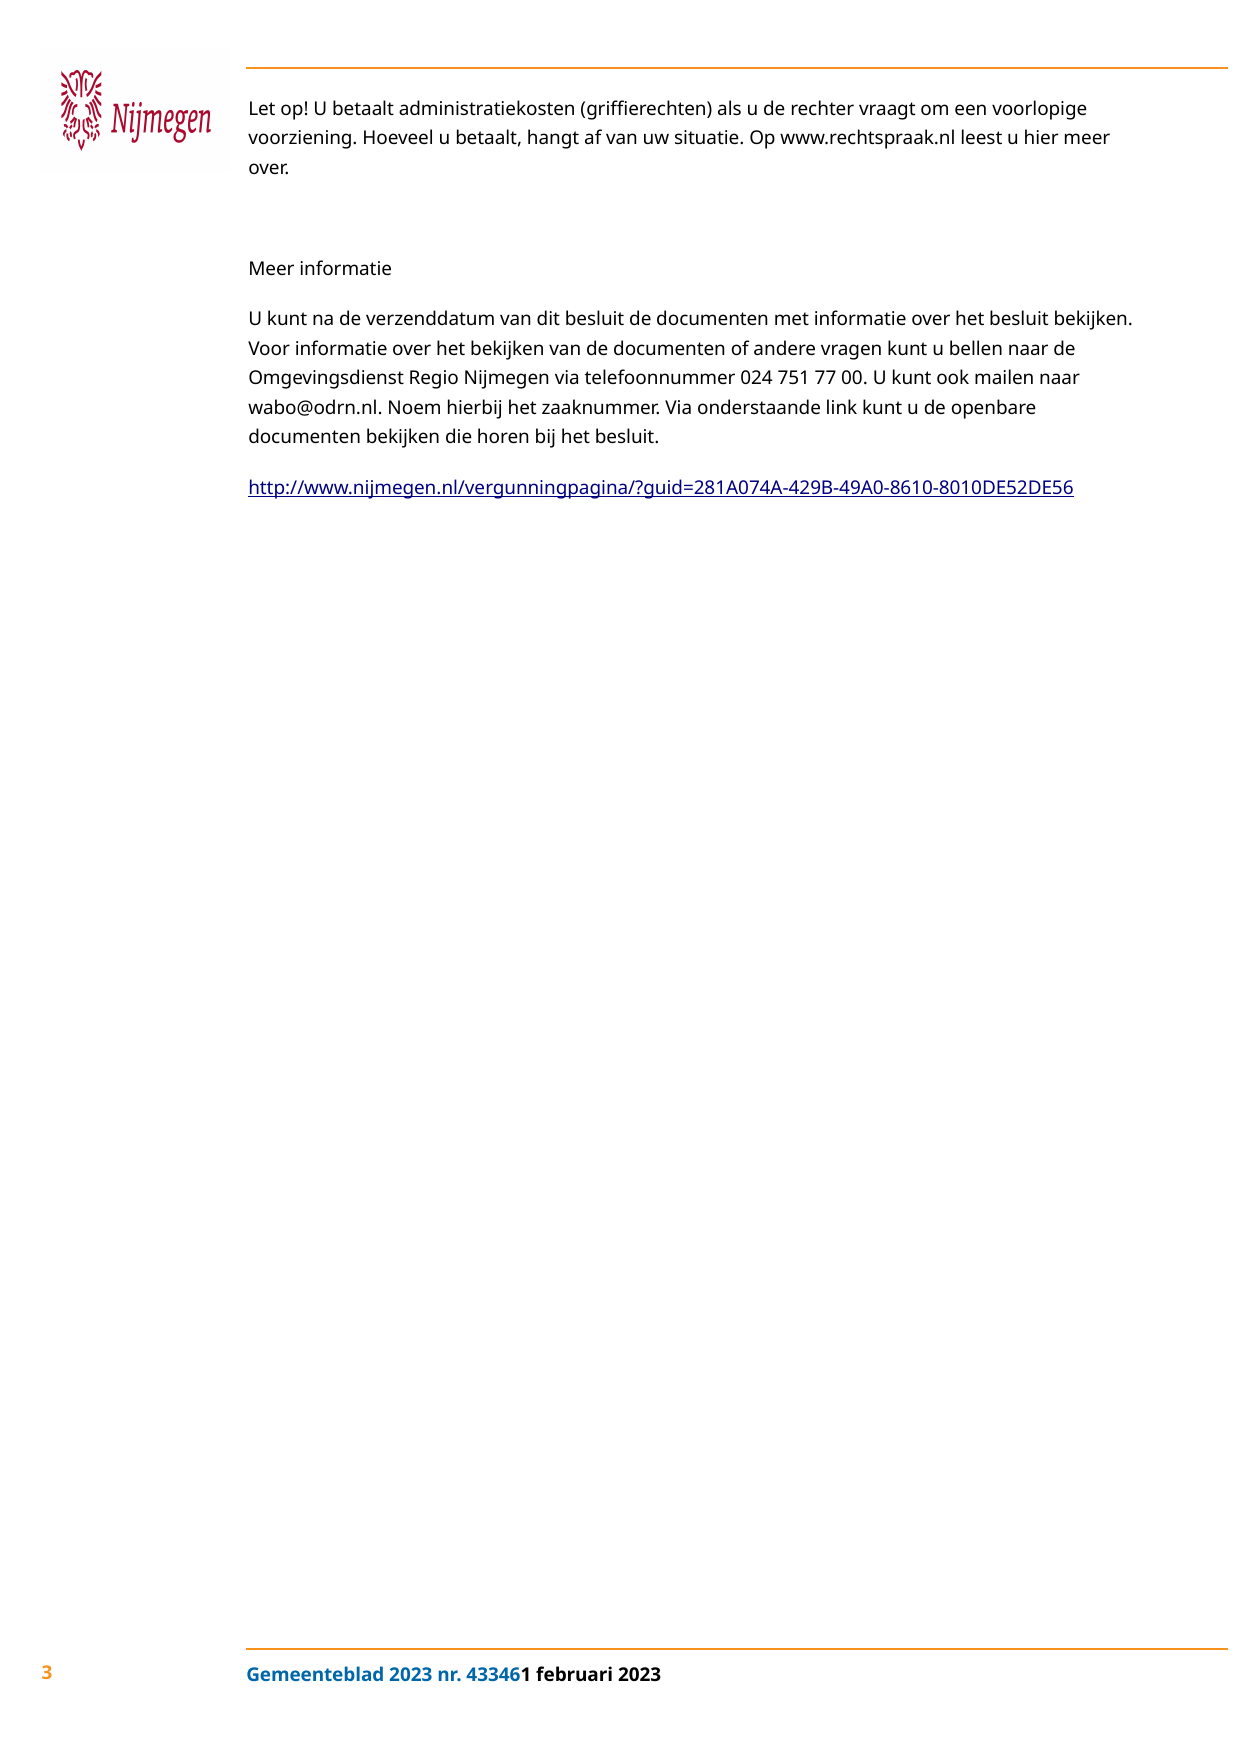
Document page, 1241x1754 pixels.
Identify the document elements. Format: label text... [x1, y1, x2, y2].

text http://www.nijmegen.nl/vergunningpagina/?guid=281A074A-429B-49A0-8610-8010DE52DE56 [248, 474, 1152, 500]
picture [41, 47, 231, 172]
text Meer informatie [248, 255, 1152, 281]
text Let op! U betaalt administratiekosten (griffierechten) als u de rechter vraagt om een voorlopige voorziening. Hoeveel u betaalt, hangt af van uw situatie. Op www.rechtspraak.nl leest u hier meer over. [248, 95, 1152, 180]
text U kunt na de verzenddatum van dit besluit de documenten met informatie over het besluit bekijken. Voor informatie over het bekijken van de documenten of andere vragen kunt u bellen naar de Omgevingsdienst Regio Nijmegen via telefoonnummer 024 751 77 00. U kunt ook mailen naar wabo@odrn.nl. Noem hierbij het zaaknummer. Via onderstaande link kunt u de openbare documenten bekijken die horen bij het besluit. [248, 305, 1152, 449]
